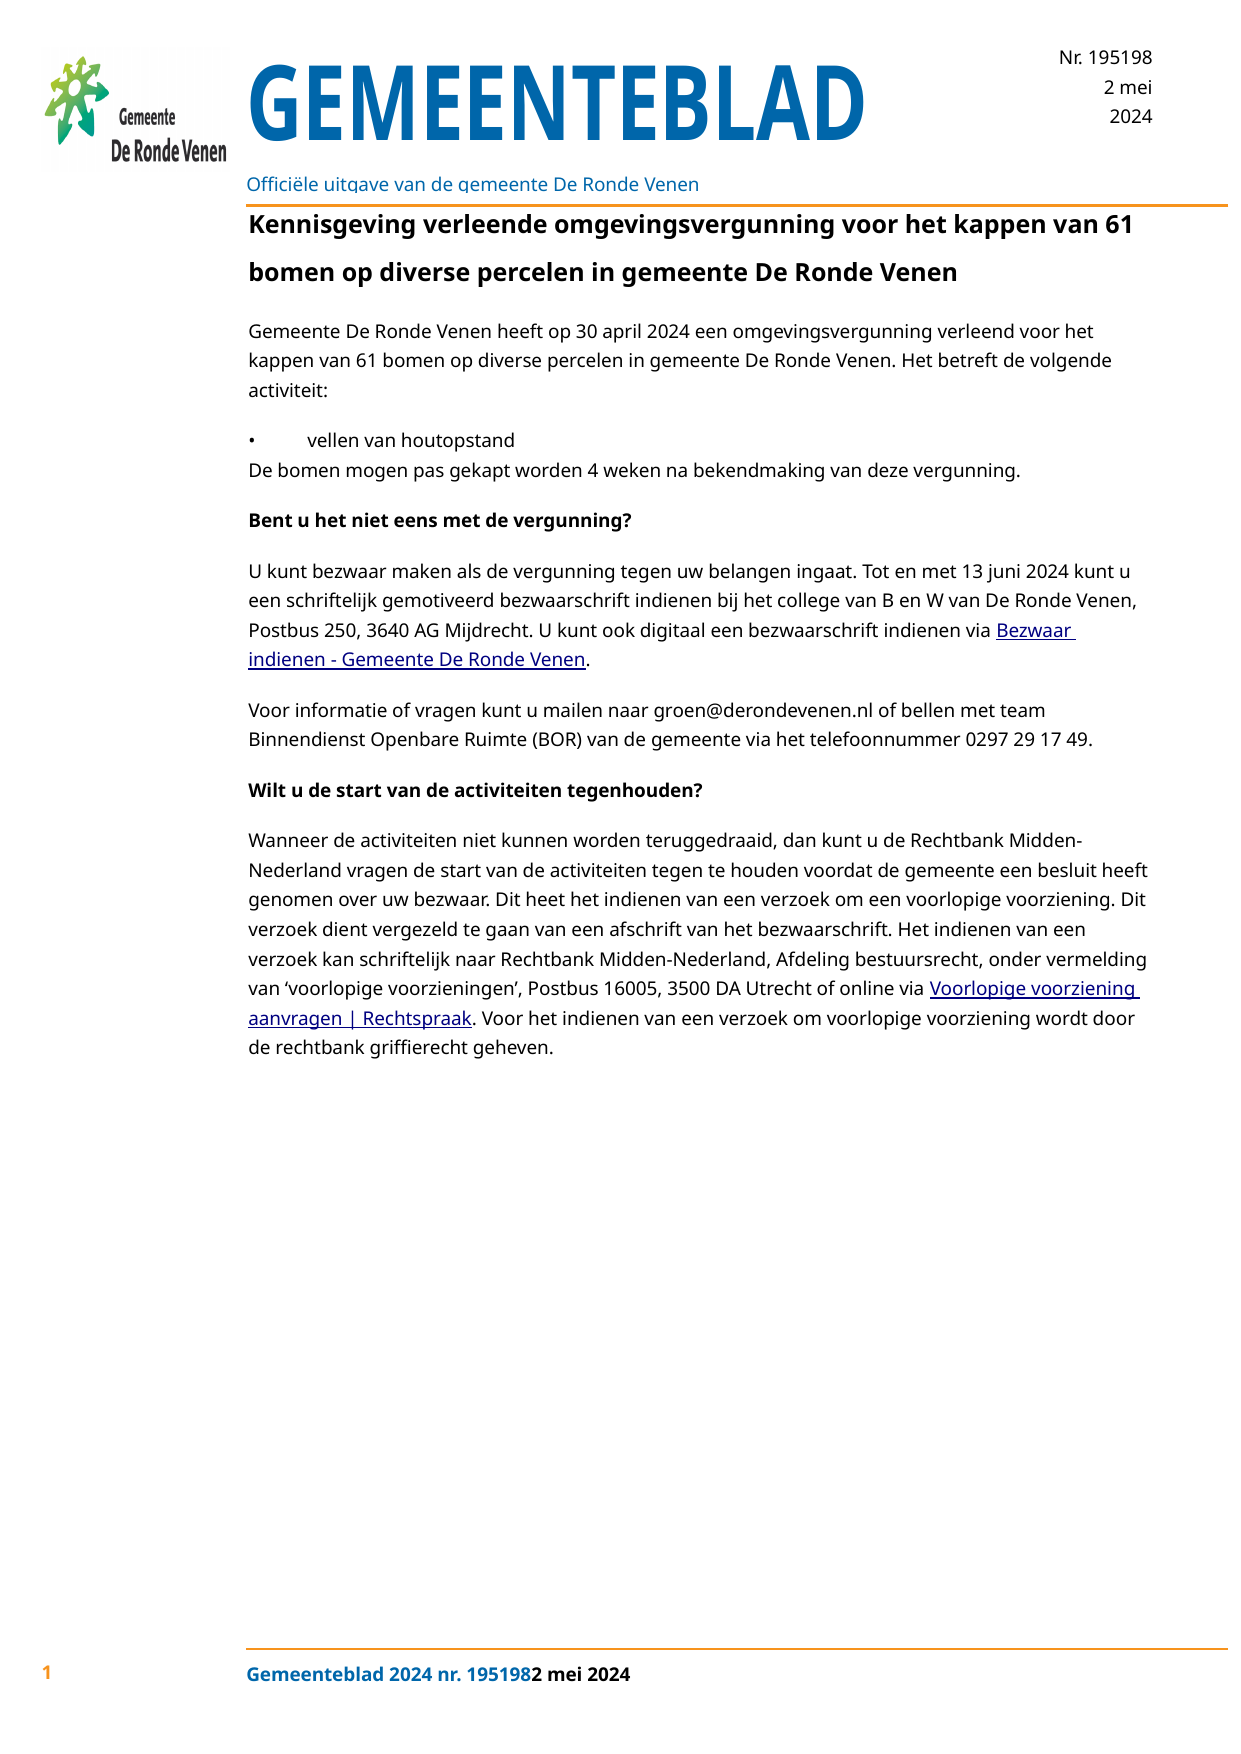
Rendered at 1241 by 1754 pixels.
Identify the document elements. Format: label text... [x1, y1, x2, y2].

text Voor informatie of vragen kunt u mailen naar groen@derondevenen.nl of bellen met team Binnendienst Openbare Ruimte (BOR) van de gemeente via het telefoonnummer 0297 29 17 49. [248, 697, 1152, 752]
text Wanneer de activiteiten niet kunnen worden teruggedraaid, dan kunt u de Rechtbank Midden-Nederland vragen de start van de activiteiten tegen te houden voordat de gemeente een besluit heeft genomen over uw bezwaar. Dit heet het indienen van een verzoek om een voorlopige voorziening. Dit verzoek dient vergezeld te gaan van een afschrift van het bezwaarschrift. Het indienen van een verzoek kan schriftelijk naar Rechtbank Midden-Nederland, Afdeling bestuursrecht, onder vermelding van ‘voorlopige voorzieningen’, Postbus 16005, 3500 DA Utrecht of online via Voorlopige voorziening aanvragen | Rechtspraak. Voor het indienen van een verzoek om voorlopige voorziening wordt door de rechtbank griffierecht geheven. [248, 827, 1152, 1060]
text Bent u het niet eens met de vergunning? [248, 507, 1152, 533]
text U kunt bezwaar maken als de vergunning tegen uw belangen ingaat. Tot en met 13 juni 2024 kunt u een schriftelijk gemotiveerd bezwaarschrift indienen bij het college van B en W van De Ronde Venen, Postbus 250, 3640 AG Mijdrecht. U kunt ook digitaal een bezwaarschrift indienen via Bezwaar indienen - Gemeente De Ronde Venen. [248, 558, 1152, 672]
text Wilt u de start van de activiteiten tegenhouden? [248, 777, 1152, 803]
picture [41, 47, 231, 172]
list vellen van houtopstand [248, 427, 1152, 453]
text Kennisgeving verleende omgevingsvergunning voor het kappen van 61 bomen op diverse percelen in gemeente De Ronde Venen [248, 207, 1152, 288]
text De bomen mogen pas gekapt worden 4 weken na bekendmaking van deze vergunning. [248, 457, 1152, 483]
text Gemeente De Ronde Venen heeft op 30 april 2024 een omgevingsvergunning verleend voor het kappen van 61 bomen op diverse percelen in gemeente De Ronde Venen. Het betreft de volgende activiteit: [248, 318, 1152, 403]
